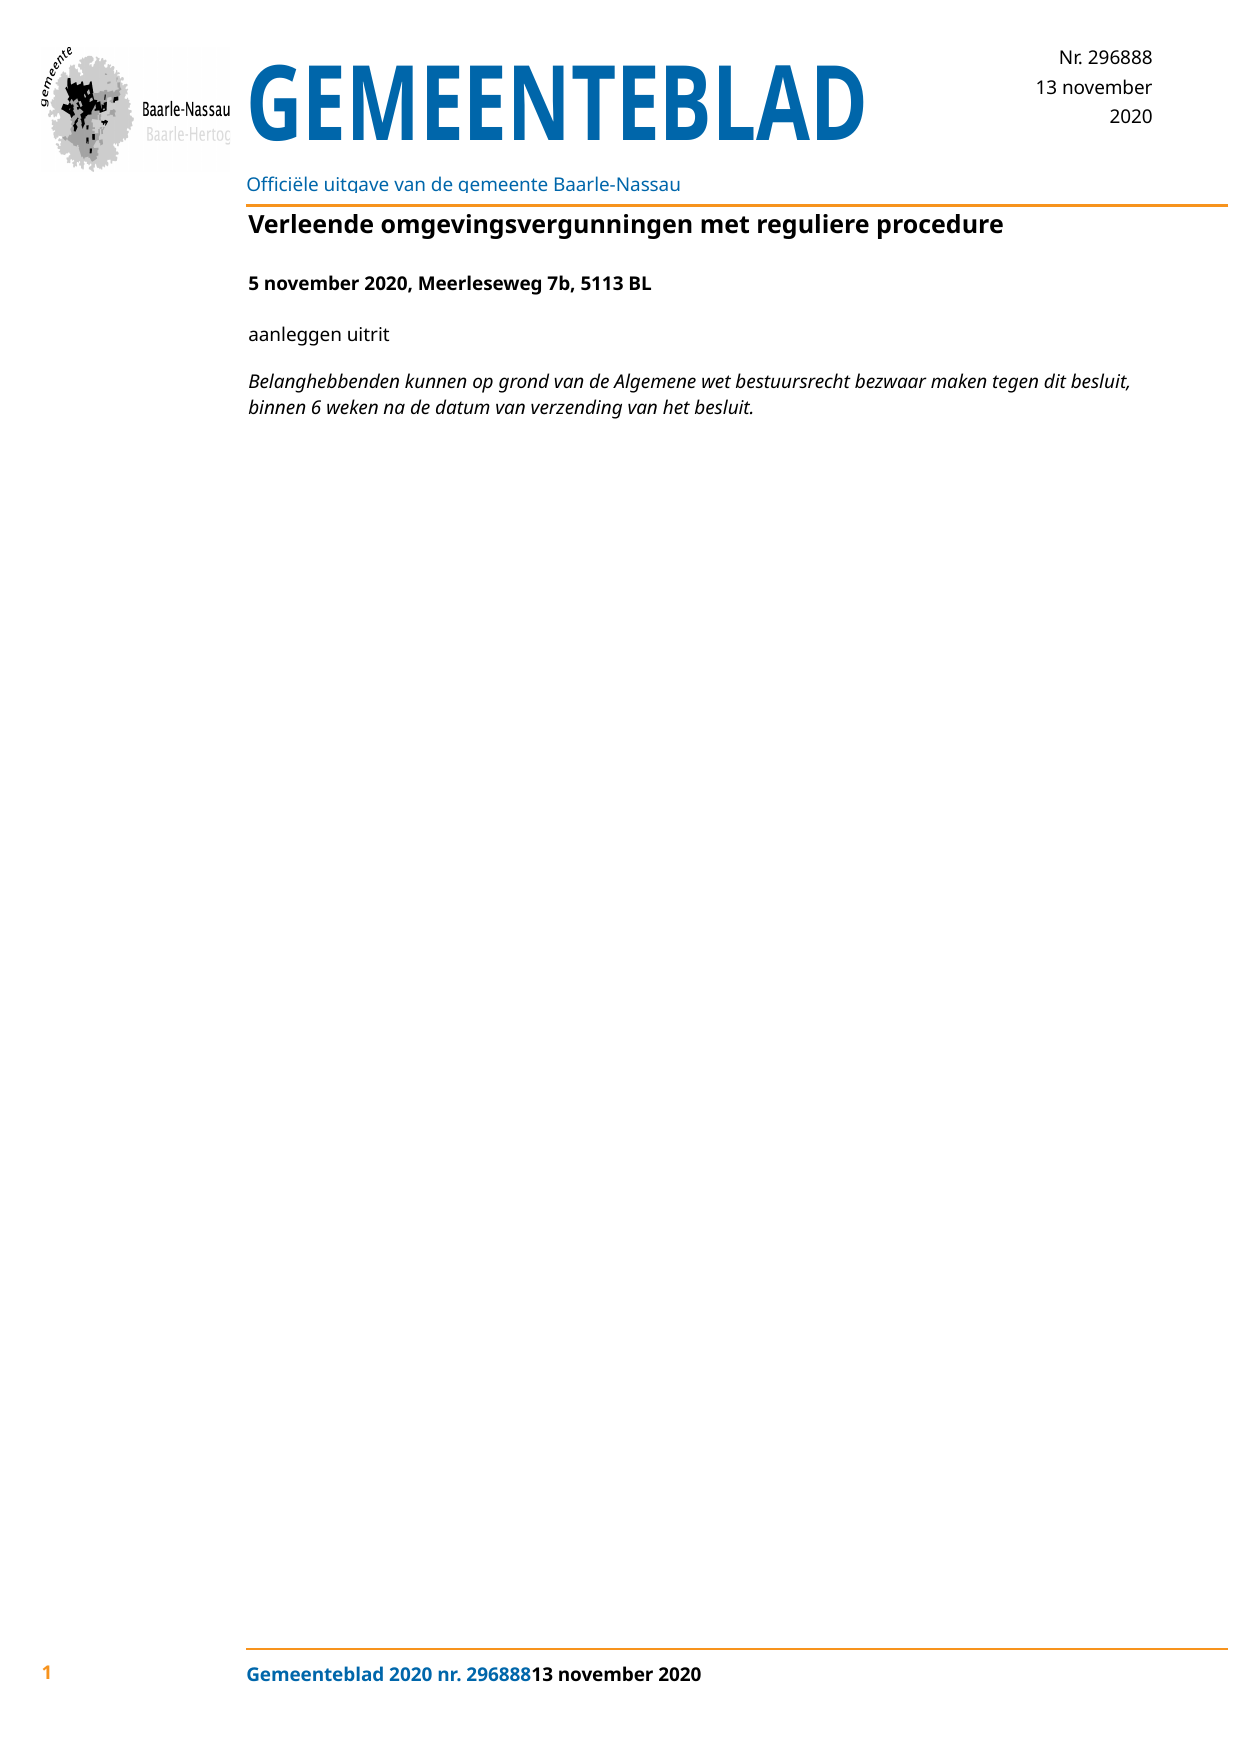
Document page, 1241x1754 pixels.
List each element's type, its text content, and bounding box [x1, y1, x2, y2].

text Verleende omgevingsvergunningen met reguliere procedure [248, 207, 1152, 241]
text aanleggen uitrit [248, 321, 1152, 346]
picture [41, 47, 231, 172]
text Belanghebbenden kunnen op grond van de Algemene wet bestuursrecht bezwaar maken tegen dit besluit, binnen 6 weken na de datum van verzending van het besluit. [248, 368, 1152, 420]
text 5 november 2020, Meerleseweg 7b, 5113 BL [248, 270, 1152, 296]
